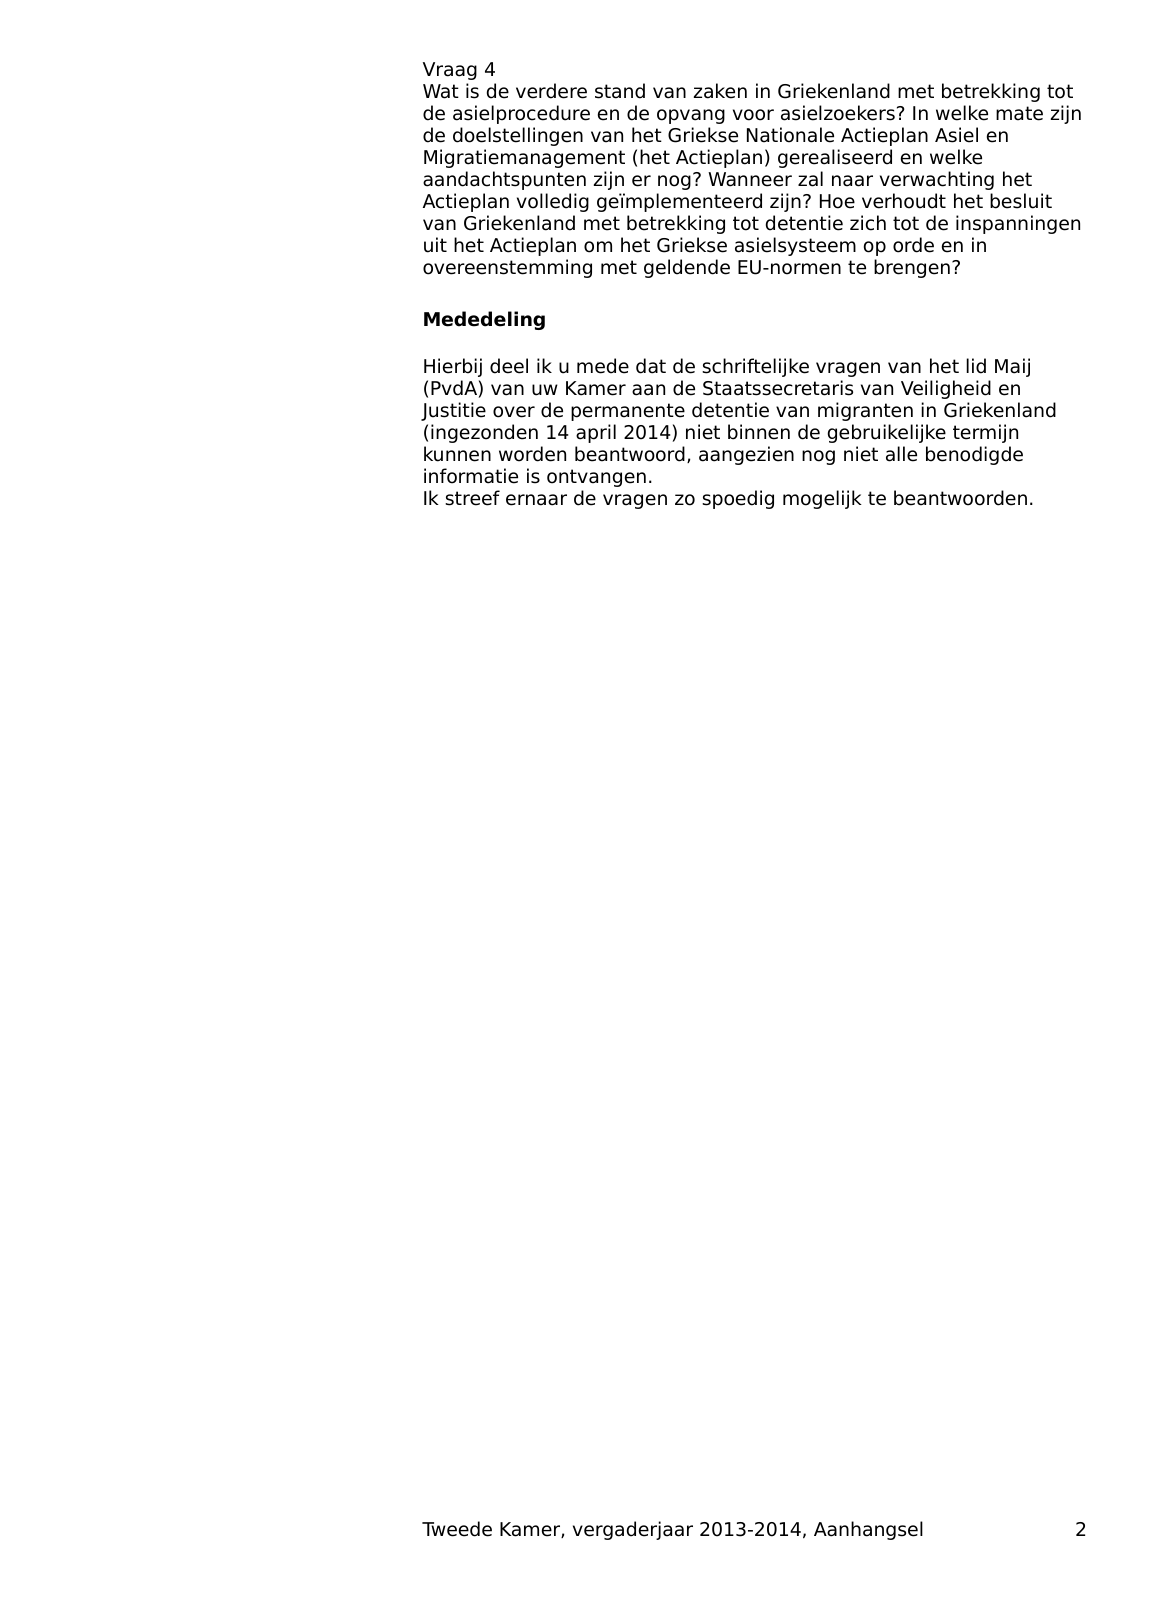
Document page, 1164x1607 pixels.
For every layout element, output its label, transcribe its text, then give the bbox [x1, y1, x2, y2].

text Ik streef ernaar de vragen zo spoedig mogelijk te beantwoorden. [422, 488, 1087, 510]
text Hierbij deel ik u mede dat de schriftelijke vragen van het lid Maij (PvdA) van uw Kamer aan de Staatssecretaris van Veiligheid en Justitie over de permanente detentie van migranten in Griekenland (ingezonden 14 april 2014) niet binnen de gebruikelijke termijn kunnen worden beantwoord, aangezien nog niet alle benodigde informatie is ontvangen. [422, 356, 1087, 488]
text Vraag 4 [422, 59, 1087, 81]
subtitle Mededeling [422, 309, 1087, 331]
text Wat is de verdere stand van zaken in Griekenland met betrekking tot de asielprocedure en de opvang voor asielzoekers? In welke mate zijn de doelstellingen van het Griekse Nationale Actieplan Asiel en Migratiemanagement (het Actieplan) gerealiseerd en welke aandachtspunten zijn er nog? Wanneer zal naar verwachting het Actieplan volledig geïmplementeerd zijn? Hoe verhoudt het besluit van Griekenland met betrekking tot detentie zich tot de inspanningen uit het Actieplan om het Griekse asielsysteem op orde en in overeenstemming met geldende EU-normen te brengen? [422, 81, 1087, 279]
